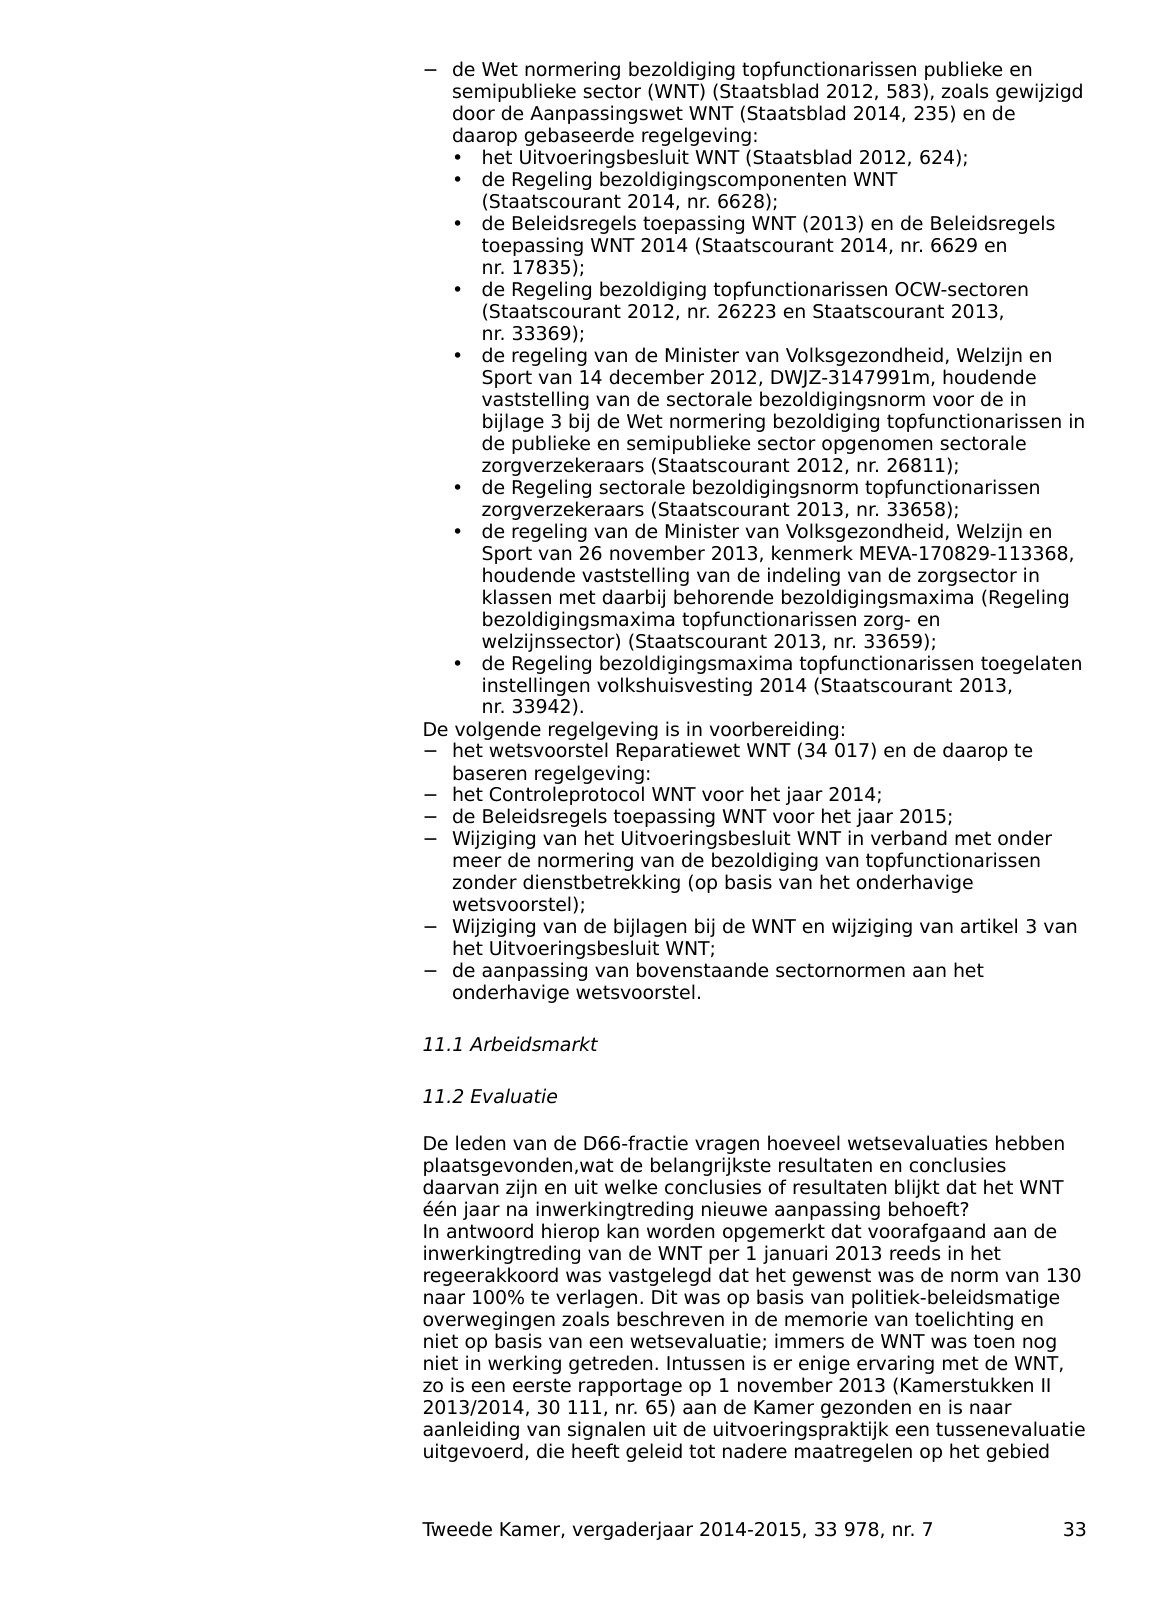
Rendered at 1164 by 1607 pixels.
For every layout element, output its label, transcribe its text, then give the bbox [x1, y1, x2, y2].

text − Wijziging van het Uitvoeringsbesluit WNT in verband met onder meer de normering van de bezoldiging van topfunctionarissen zonder dienstbetrekking (op basis van het onderhavige wetsvoorstel); [422, 828, 1087, 916]
text − de Wet normering bezoldiging topfunctionarissen publieke en semipublieke sector (WNT) (Staatsblad 2012, 583), zoals gewijzigd door de Aanpassingswet WNT (Staatsblad 2014, 235) en de daarop gebaseerde regelgeving: [422, 59, 1087, 147]
text • de regeling van de Minister van Volksgezondheid, Welzijn en Sport van 14 december 2012, DWJZ-3147991m, houdende vaststelling van de sectorale bezoldigingsnorm voor de in bijlage 3 bij de Wet normering bezoldiging topfunctionarissen in de publieke en semipublieke sector opgenomen sectorale zorgverzekeraars (Staatscourant 2012, nr. 26811); [452, 345, 1087, 477]
text • het Uitvoeringsbesluit WNT (Staatsblad 2012, 624); [452, 147, 1087, 169]
text • de Regeling bezoldiging topfunctionarissen OCW-sectoren (Staatscourant 2012, nr. 26223 en Staatscourant 2013, nr. 33369); [452, 279, 1087, 345]
text − het Controleprotocol WNT voor het jaar 2014; [422, 784, 1087, 806]
text • de Regeling bezoldigingsmaxima topfunctionarissen toegelaten instellingen volkshuisvesting 2014 (Staatscourant 2013, nr. 33942). [452, 652, 1087, 718]
text • de regeling van de Minister van Volksgezondheid, Welzijn en Sport van 26 november 2013, kenmerk MEVA-170829-113368, houdende vaststelling van de indeling van de zorgsector in klassen met daarbij behorende bezoldigingsmaxima (Regeling bezoldigingsmaxima topfunctionarissen zorg- en welzijnssector) (Staatscourant 2013, nr. 33659); [452, 521, 1087, 652]
text De volgende regelgeving is in voorbereiding: [422, 718, 1087, 740]
text De leden van de D66-fractie vragen hoeveel wetsevaluaties hebben plaatsgevonden,wat de belangrijkste resultaten en conclusies daarvan zijn en uit welke conclusies of resultaten blijkt dat het WNT één jaar na inwerkingtreding nieuwe aanpassing behoeft? [422, 1133, 1087, 1221]
subtitle 11.1 Arbeidsmarkt [422, 1034, 1087, 1056]
text − de aanpassing van bovenstaande sectornormen aan het onderhavige wetsvoorstel. [422, 960, 1087, 1004]
text • de Regeling bezoldigingscomponenten WNT (Staatscourant 2014, nr. 6628); [452, 169, 1087, 213]
text − het wetsvoorstel Reparatiewet WNT (34 017) en de daarop te baseren regelgeving: [422, 740, 1087, 784]
text In antwoord hierop kan worden opgemerkt dat voorafgaand aan de inwerkingtreding van de WNT per 1 januari 2013 reeds in het regeerakkoord was vastgelegd dat het gewenst was de norm van 130 naar 100% te verlagen. Dit was op basis van politiek-beleidsmatige overwegingen zoals beschreven in de memorie van toelichting en niet op basis van een wetsevaluatie; immers de WNT was toen nog niet in werking getreden. Intussen is er enige ervaring met de WNT, zo is een eerste rapportage op 1 november 2013 (Kamerstukken II 2013/2014, 30 111, nr. 65) aan de Kamer gezonden en is naar aanleiding van signalen uit de uitvoeringspraktijk een tussenevaluatie uitgevoerd, die heeft geleid tot nadere maatregelen op het gebied [422, 1221, 1087, 1463]
text − de Beleidsregels toepassing WNT voor het jaar 2015; [422, 806, 1087, 828]
text − Wijziging van de bijlagen bij de WNT en wijziging van artikel 3 van het Uitvoeringsbesluit WNT; [422, 916, 1087, 960]
subtitle 11.2 Evaluatie [422, 1086, 1087, 1108]
text • de Beleidsregels toepassing WNT (2013) en de Beleidsregels toepassing WNT 2014 (Staatscourant 2014, nr. 6629 en nr. 17835); [452, 213, 1087, 279]
text • de Regeling sectorale bezoldigingsnorm topfunctionarissen zorgverzekeraars (Staatscourant 2013, nr. 33658); [452, 477, 1087, 521]
